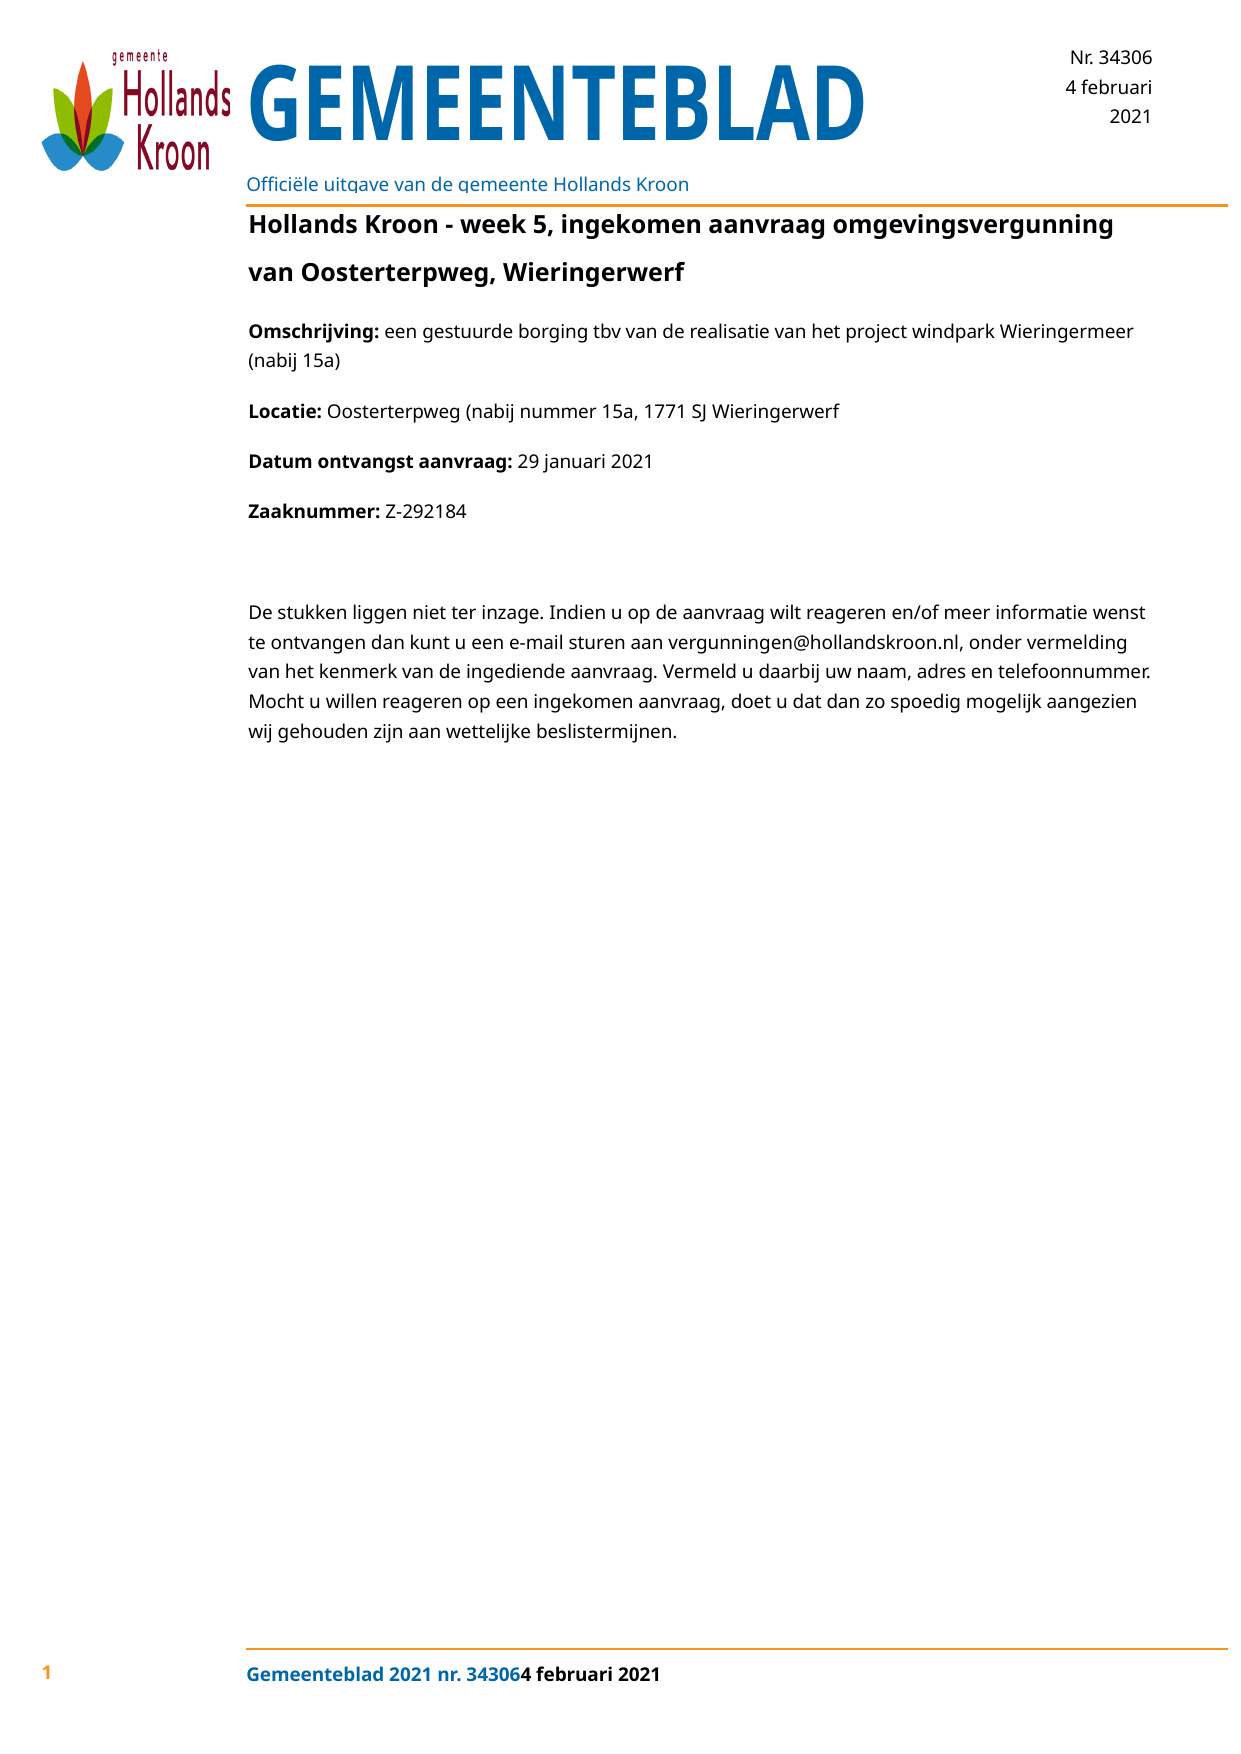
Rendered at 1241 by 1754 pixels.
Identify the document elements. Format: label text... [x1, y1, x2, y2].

text Omschrijving: een gestuurde borging tbv van de realisatie van het project windpark Wieringermeer (nabij 15a) [248, 318, 1152, 373]
picture [41, 47, 231, 172]
text Zaaknummer: Z-292184 [248, 499, 1152, 524]
text Hollands Kroon - week 5, ingekomen aanvraag omgevingsvergunning van Oosterterpweg, Wieringerwerf [248, 207, 1152, 288]
text Datum ontvangst aanvraag: 29 januari 2021 [248, 448, 1152, 474]
text De stukken liggen niet ter inzage. Indien u op de aanvraag wilt reageren en/of meer informatie wenst te ontvangen dan kunt u een e-mail sturen aan vergunningen@hollandskroon.nl, onder vermelding van het kenmerk van de ingediende aanvraag. Vermeld u daarbij uw naam, adres en telefoonnummer. Mocht u willen reageren op een ingekomen aanvraag, doet u dat dan zo spoedig mogelijk aangezien wij gehouden zijn aan wettelijke beslistermijnen. [248, 599, 1152, 744]
text Locatie: Oosterterpweg (nabij nummer 15a, 1771 SJ Wieringerwerf [248, 398, 1152, 424]
